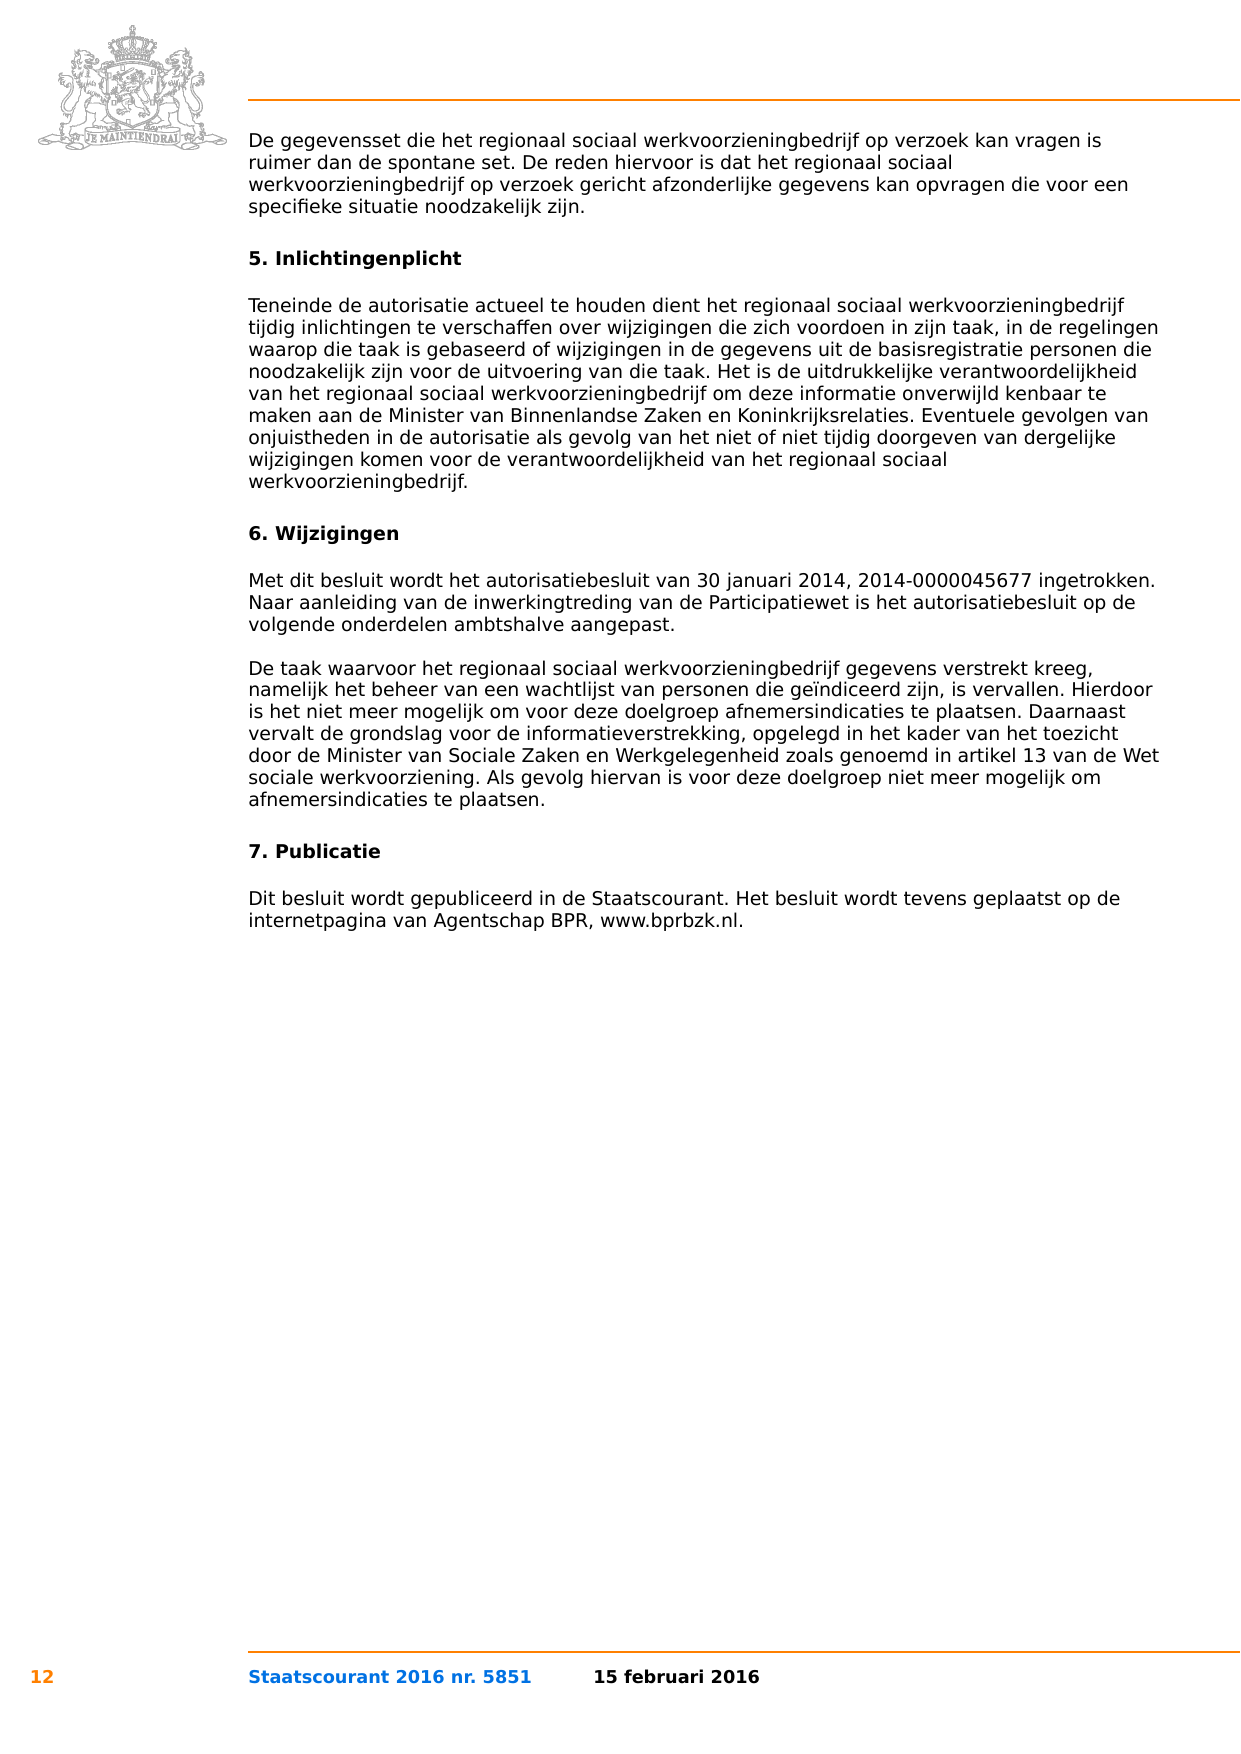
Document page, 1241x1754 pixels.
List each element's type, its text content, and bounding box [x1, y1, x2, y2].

picture [38, 25, 227, 150]
text De taak waarvoor het regionaal sociaal werkvoorzieningbedrijf gegevens verstrekt kreeg, namelijk het beheer van een wachtlijst van personen die geïndiceerd zijn, is vervallen. Hierdoor is het niet meer mogelijk om voor deze doelgroep afnemersindicaties te plaatsen. Daarnaast vervalt de grondslag voor de informatieverstrekking, opgelegd in het kader van het toezicht door de Minister van Sociale Zaken en Werkgelegenheid zoals genoemd in artikel 13 van de Wet sociale werkvoorziening. Als gevolg hiervan is voor deze doelgroep niet meer mogelijk om afnemersindicaties te plaatsen. [248, 657, 1163, 811]
text Dit besluit wordt gepubliceerd in de Staatscourant. Het besluit wordt tevens geplaatst op de internetpagina van Agentschap BPR, www.bprbzk.nl. [248, 888, 1163, 932]
text De gegevensset die het regionaal sociaal werkvoorzieningbedrijf op verzoek kan vragen is ruimer dan de spontane set. De reden hiervoor is dat het regionaal sociaal werkvoorzieningbedrijf op verzoek gericht afzonderlijke gegevens kan opvragen die voor een specifieke situatie noodzakelijk zijn. [248, 130, 1163, 218]
text Met dit besluit wordt het autorisatiebesluit van 30 januari 2014, 2014-0000045677 ingetrokken. Naar aanleiding van de inwerkingtreding van de Participatiewet is het autorisatiebesluit op de volgende onderdelen ambtshalve aangepast. [248, 569, 1163, 636]
text Teneinde de autorisatie actueel te houden dient het regionaal sociaal werkvoorzieningbedrijf tijdig inlichtingen te verschaffen over wijzigingen die zich voordoen in zijn taak, in de regelingen waarop die taak is gebaseerd of wijzigingen in de gegevens uit de basisregistratie personen die noodzakelijk zijn voor de uitvoering van die taak. Het is de uitdrukkelijke verantwoordelijkheid van het regionaal sociaal werkvoorzieningbedrijf om deze informatie onverwijld kenbaar te maken aan de Minister van Binnenlandse Zaken en Koninkrijksrelaties. Eventuele gevolgen van onjuistheden in de autorisatie als gevolg van het niet of niet tijdig doorgeven van dergelijke wijzigingen komen voor de verantwoordelijkheid van het regionaal sociaal werkvoorzieningbedrijf. [248, 295, 1163, 493]
subtitle 7. Publicatie [248, 841, 1163, 863]
subtitle 5. Inlichtingenplicht [248, 248, 1163, 270]
subtitle 6. Wijzigingen [248, 523, 1163, 544]
